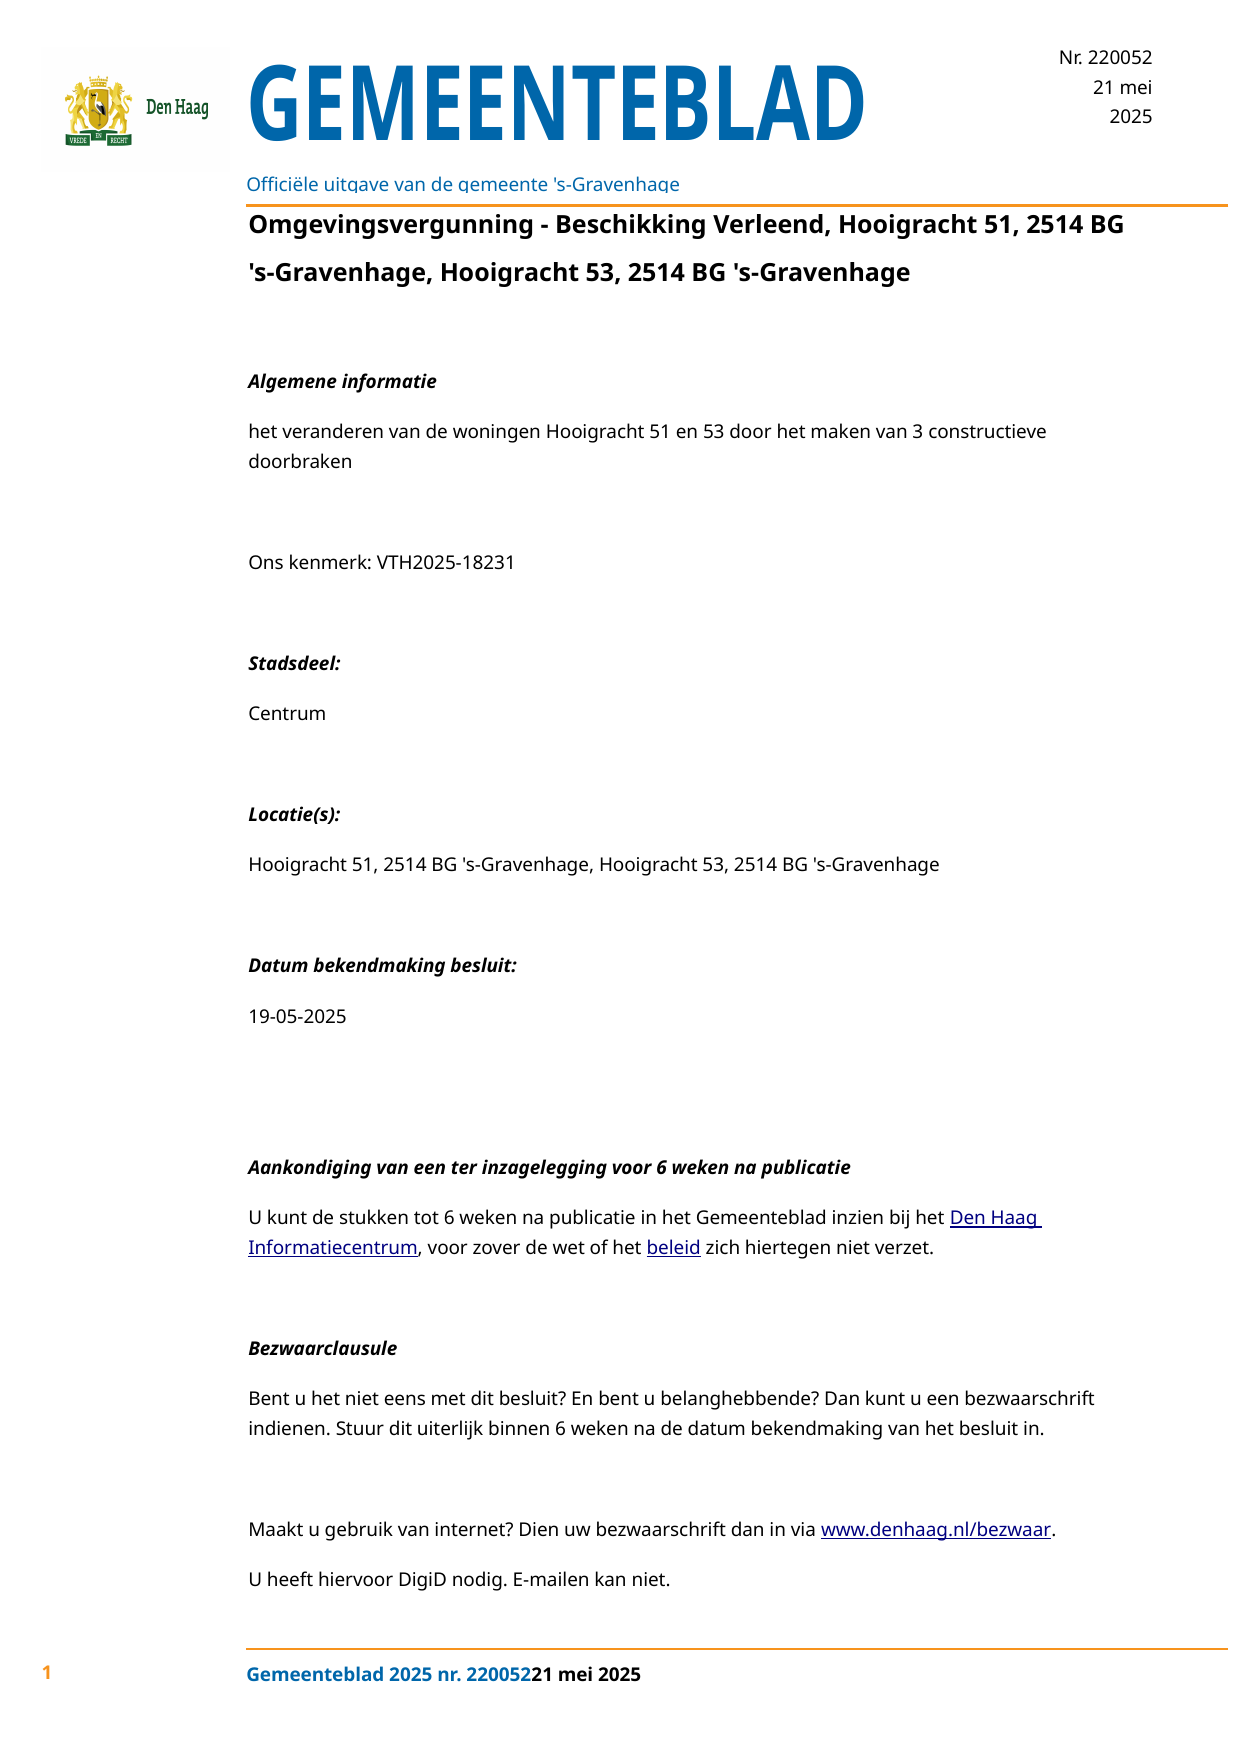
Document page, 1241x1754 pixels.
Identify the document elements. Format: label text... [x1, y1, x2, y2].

text Centrum [248, 700, 1152, 726]
picture [41, 47, 231, 172]
text Hooigracht 51, 2514 BG 's-Gravenhage, Hooigracht 53, 2514 BG 's-Gravenhage [248, 852, 1152, 877]
text Bezwaarclausule [248, 1335, 1152, 1361]
text Ons kenmerk: VTH2025-18231 [248, 549, 1152, 575]
text het veranderen van de woningen Hooigracht 51 en 53 door het maken van 3 constructieve doorbraken [248, 419, 1152, 474]
text U heeft hiervoor DigiD nodig. E-mailen kan niet. [248, 1566, 1152, 1592]
text Stadsdeel: [248, 650, 1152, 676]
text Aankondiging van een ter inzagelegging voor 6 weken na publicatie [248, 1154, 1152, 1180]
text Bent u het niet eens met dit besluit? En bent u belanghebbende? Dan kunt u een bezwaarschrift indienen. Stuur dit uiterlijk binnen 6 weken na de datum bekendmaking van het besluit in. [248, 1385, 1152, 1441]
text U kunt de stukken tot 6 weken na publicatie in het Gemeenteblad inzien bij het Den Haag Informatiecentrum, voor zover de wet of het beleid zich hiertegen niet verzet. [248, 1204, 1152, 1260]
text Algemene informatie [248, 368, 1152, 394]
text Datum bekendmaking besluit: [248, 952, 1152, 978]
text Locatie(s): [248, 801, 1152, 827]
text Omgevingsvergunning - Beschikking Verleend, Hooigracht 51, 2514 BG 's-Gravenhage, Hooigracht 53, 2514 BG 's-Gravenhage [248, 207, 1152, 288]
text 19-05-2025 [248, 1003, 1152, 1029]
text Maakt u gebruik van internet? Dien uw bezwaarschrift dan in via www.denhaag.nl/bezwaar. [248, 1516, 1152, 1542]
